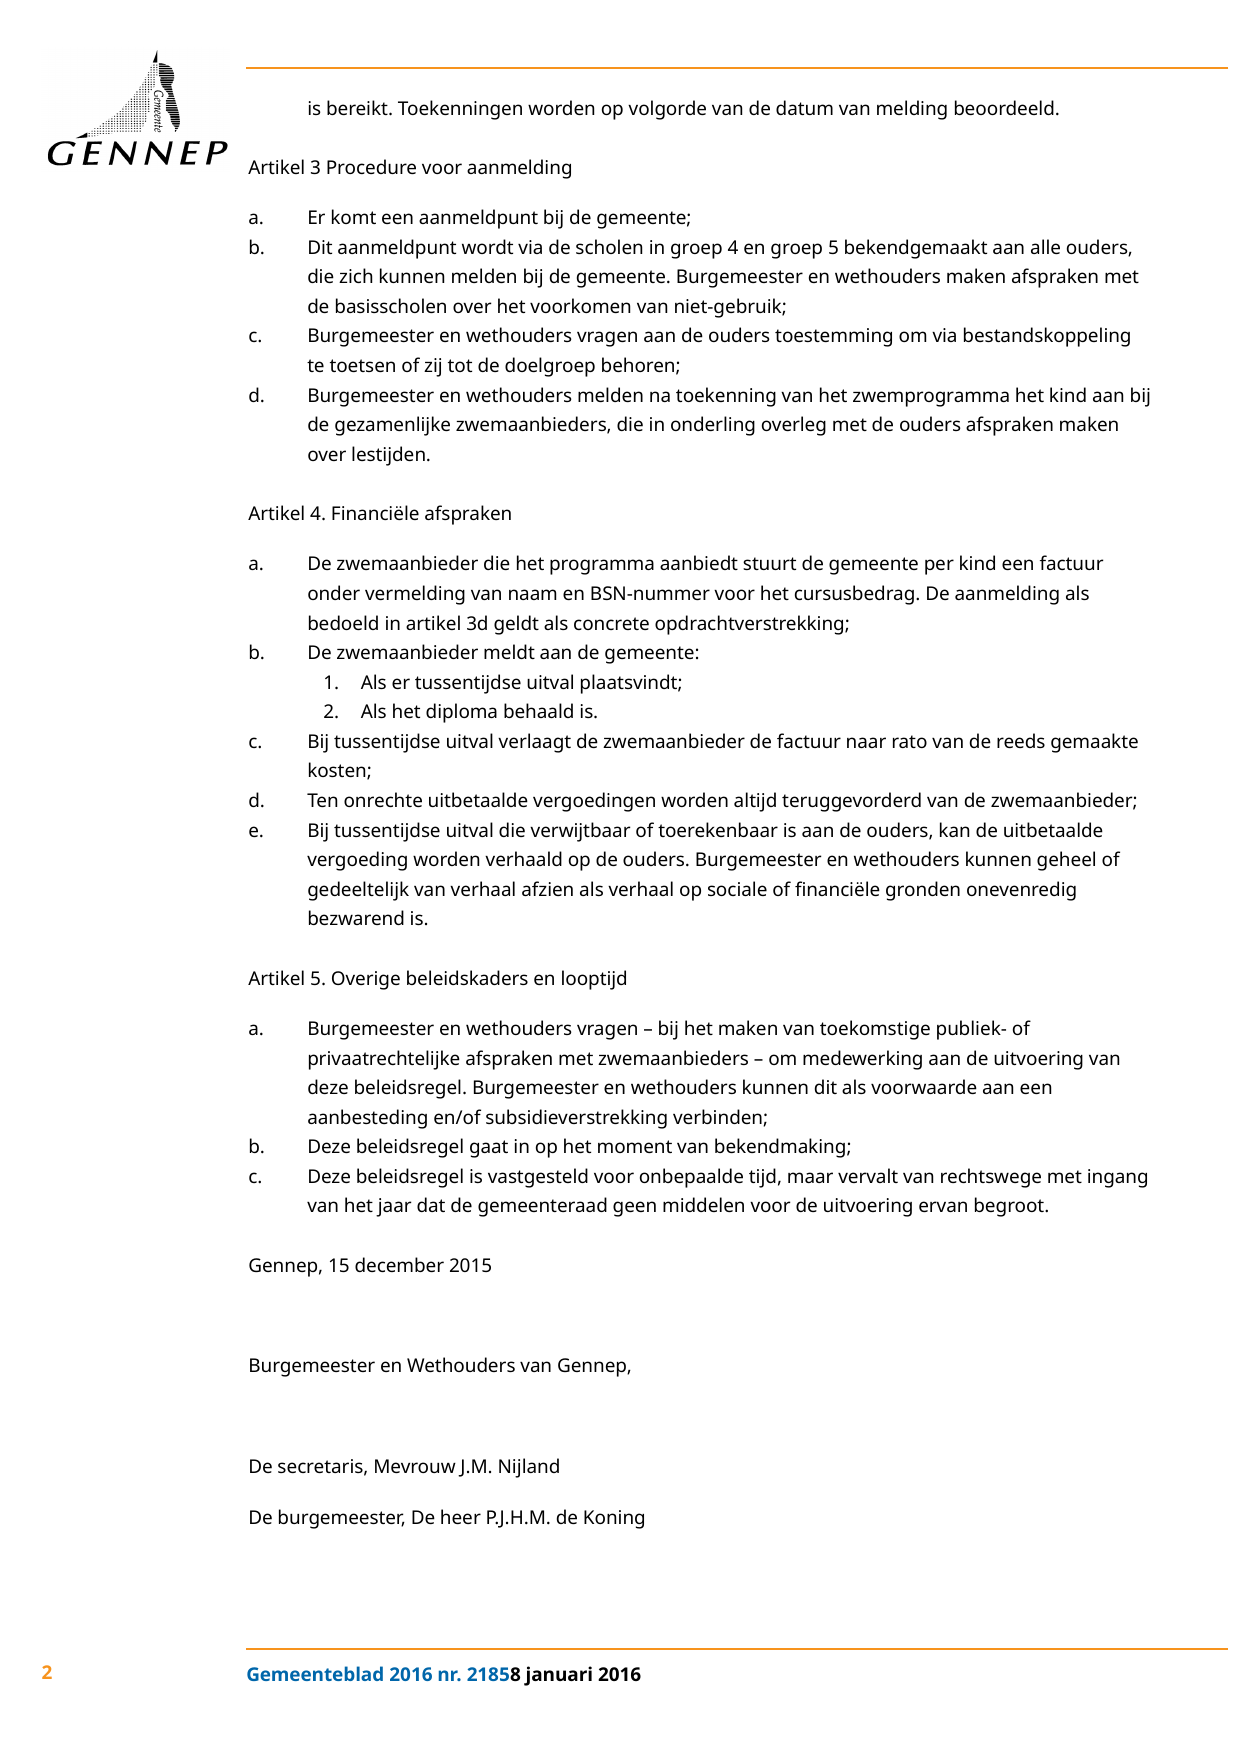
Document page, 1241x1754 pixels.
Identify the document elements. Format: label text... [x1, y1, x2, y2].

text De burgemeester, De heer P.J.H.M. de Koning [248, 1504, 1152, 1530]
text Burgemeester en Wethouders van Gennep, [248, 1353, 1152, 1378]
list Dit aanmeldpunt wordt via de scholen in groep 4 en groep 5 bekendgemaakt aan alle ouders, die zich kunnen melden bij de gemeente. Burgemeester en wethouders maken afspraken met de basisscholen over het voorkomen van niet-gebruik; [248, 234, 1152, 319]
text Gennep, 15 december 2015 [248, 1252, 1152, 1278]
list De zwemaanbieder die het programma aanbiedt stuurt de gemeente per kind een factuur onder vermelding van naam en BSN-nummer voor het cursusbedrag. De aanmelding als bedoeld in artikel 3d geldt als concrete opdrachtverstrekking; [248, 551, 1152, 636]
picture [41, 47, 231, 172]
list Bij tussentijdse uitval verlaagt de zwemaanbieder de factuur naar rato van de reeds gemaakte kosten; [248, 728, 1152, 783]
list Burgemeester en wethouders melden na toekenning van het zwemprogramma het kind aan bij de gezamenlijke zwemaanbieders, die in onderling overleg met de ouders afspraken maken over lestijden. [248, 382, 1152, 467]
list Burgemeester en wethouders vragen aan de ouders toestemming om via bestandskoppeling te toetsen of zij tot de doelgroep behoren; [248, 323, 1152, 378]
text Artikel 5. Overige beleidskaders en looptijd [248, 965, 1152, 991]
list Deze beleidsregel gaat in op het moment van bekendmaking; [248, 1133, 1152, 1159]
list Als er tussentijdse uitval plaatsvindt; [323, 669, 1152, 695]
text De secretaris, Mevrouw J.M. Nijland [248, 1453, 1152, 1479]
text Artikel 4. Financiële afspraken [248, 500, 1152, 526]
list Er komt een aanmeldpunt bij de gemeente; [248, 204, 1152, 230]
list Deze beleidsregel is vastgesteld voor onbepaalde tijd, maar vervalt van rechtswege met ingang van het jaar dat de gemeenteraad geen middelen voor de uitvoering ervan begroot. [248, 1163, 1152, 1218]
list Ten onrechte uitbetaalde vergoedingen worden altijd teruggevorderd van de zwemaanbieder; [248, 787, 1152, 813]
list De zwemaanbieder meldt aan de gemeente: [248, 639, 1152, 665]
list Bij tussentijdse uitval die verwijtbaar of toerekenbaar is aan de ouders, kan de uitbetaalde vergoeding worden verhaald op de ouders. Burgemeester en wethouders kunnen geheel of gedeeltelijk van verhaal afzien als verhaal op sociale of financiële gronden onevenredig bezwarend is. [248, 817, 1152, 931]
list is bereikt. Toekenningen worden op volgorde van de datum van melding beoordeeld. [248, 95, 1152, 121]
list Als het diploma behaald is. [323, 698, 1152, 724]
list Burgemeester en wethouders vragen – bij het maken van toekomstige publiek- of privaatrechtelijke afspraken met zwemaanbieders – om medewerking aan de uitvoering van deze beleidsregel. Burgemeester en wethouders kunnen dit als voorwaarde aan een aanbesteding en/of subsidieverstrekking verbinden; [248, 1015, 1152, 1130]
text Artikel 3 Procedure voor aanmelding [248, 154, 1152, 180]
